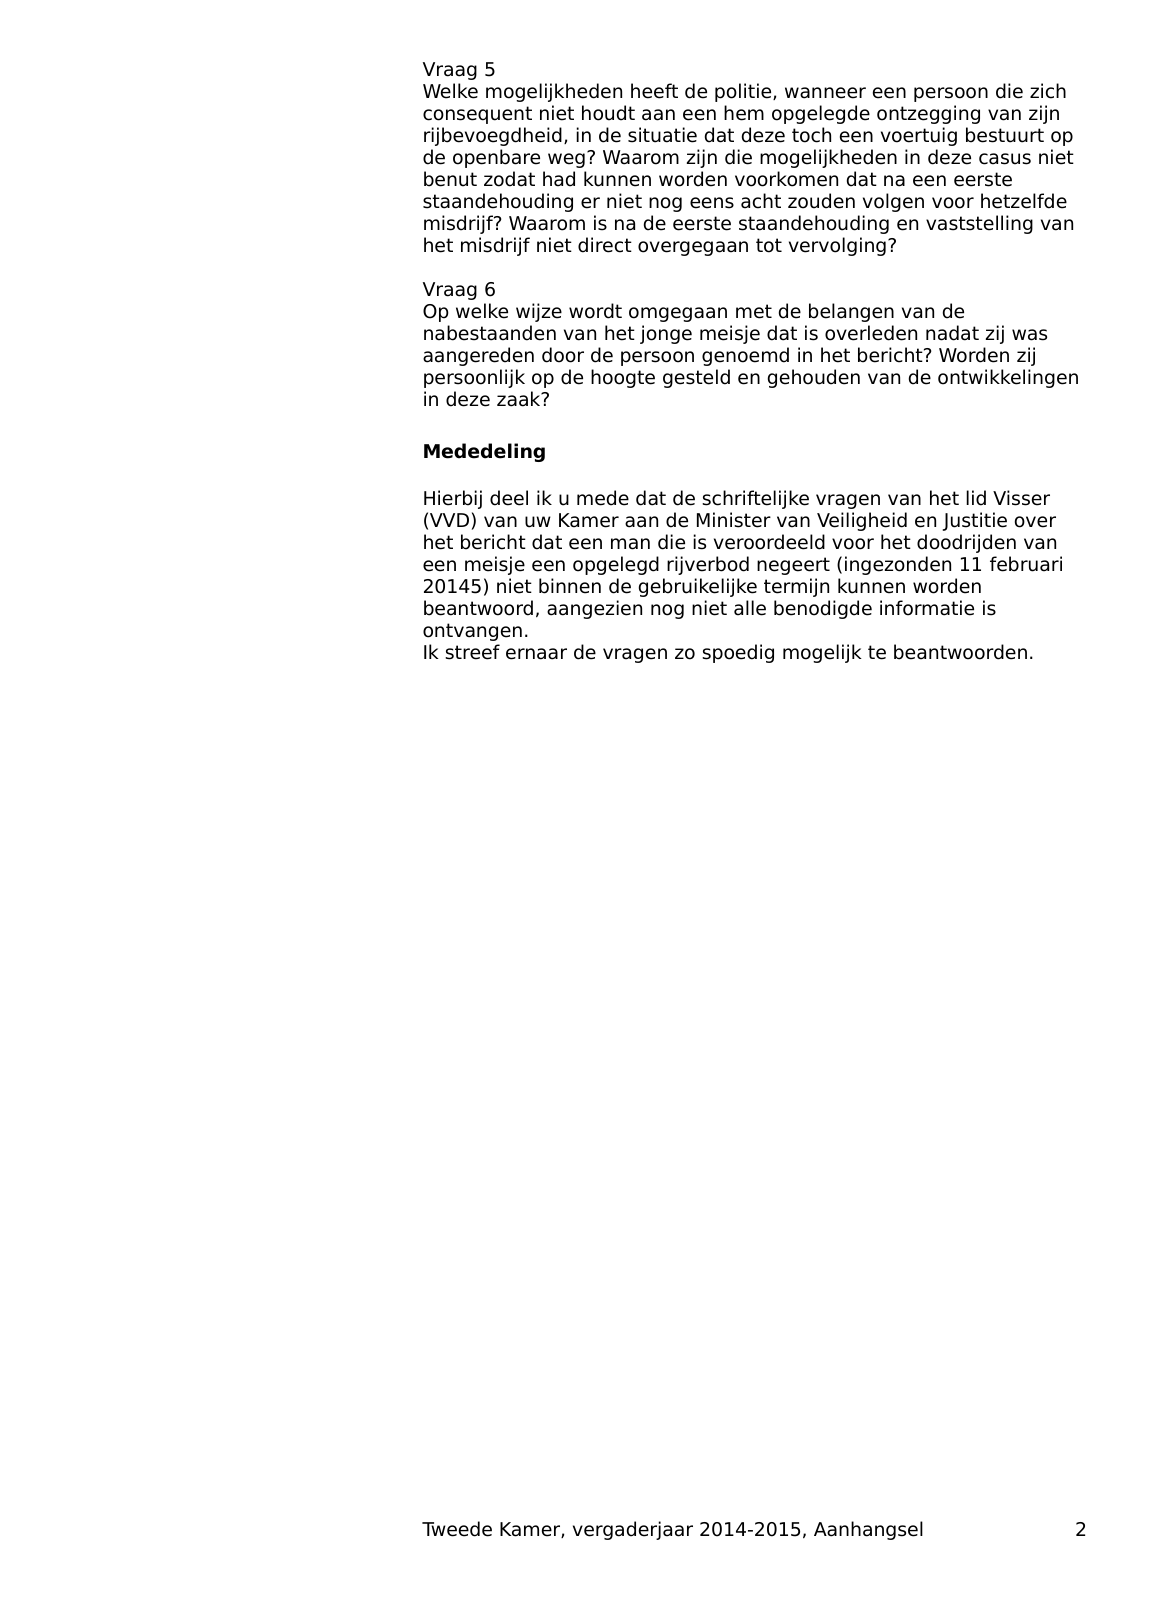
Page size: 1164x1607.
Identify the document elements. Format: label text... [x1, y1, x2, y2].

text Ik streef ernaar de vragen zo spoedig mogelijk te beantwoorden. [422, 642, 1087, 664]
text Welke mogelijkheden heeft de politie, wanneer een persoon die zich consequent niet houdt aan een hem opgelegde ontzegging van zijn rijbevoegdheid, in de situatie dat deze toch een voertuig bestuurt op de openbare weg? Waarom zijn die mogelijkheden in deze casus niet benut zodat had kunnen worden voorkomen dat na een eerste staandehouding er niet nog eens acht zouden volgen voor hetzelfde misdrijf? Waarom is na de eerste staandehouding en vaststelling van het misdrijf niet direct overgegaan tot vervolging? [422, 81, 1087, 257]
text Vraag 6 [422, 279, 1087, 301]
text Op welke wijze wordt omgegaan met de belangen van de nabestaanden van het jonge meisje dat is overleden nadat zij was aangereden door de persoon genoemd in het bericht? Worden zij persoonlijk op de hoogte gesteld en gehouden van de ontwikkelingen in deze zaak? [422, 301, 1087, 411]
subtitle Mededeling [422, 441, 1087, 463]
text Vraag 5 [422, 59, 1087, 81]
text Hierbij deel ik u mede dat de schriftelijke vragen van het lid Visser (VVD) van uw Kamer aan de Minister van Veiligheid en Justitie over het bericht dat een man die is veroordeeld voor het doodrijden van een meisje een opgelegd rijverbod negeert (ingezonden 11 februari 20145) niet binnen de gebruikelijke termijn kunnen worden beantwoord, aangezien nog niet alle benodigde informatie is ontvangen. [422, 488, 1087, 642]
